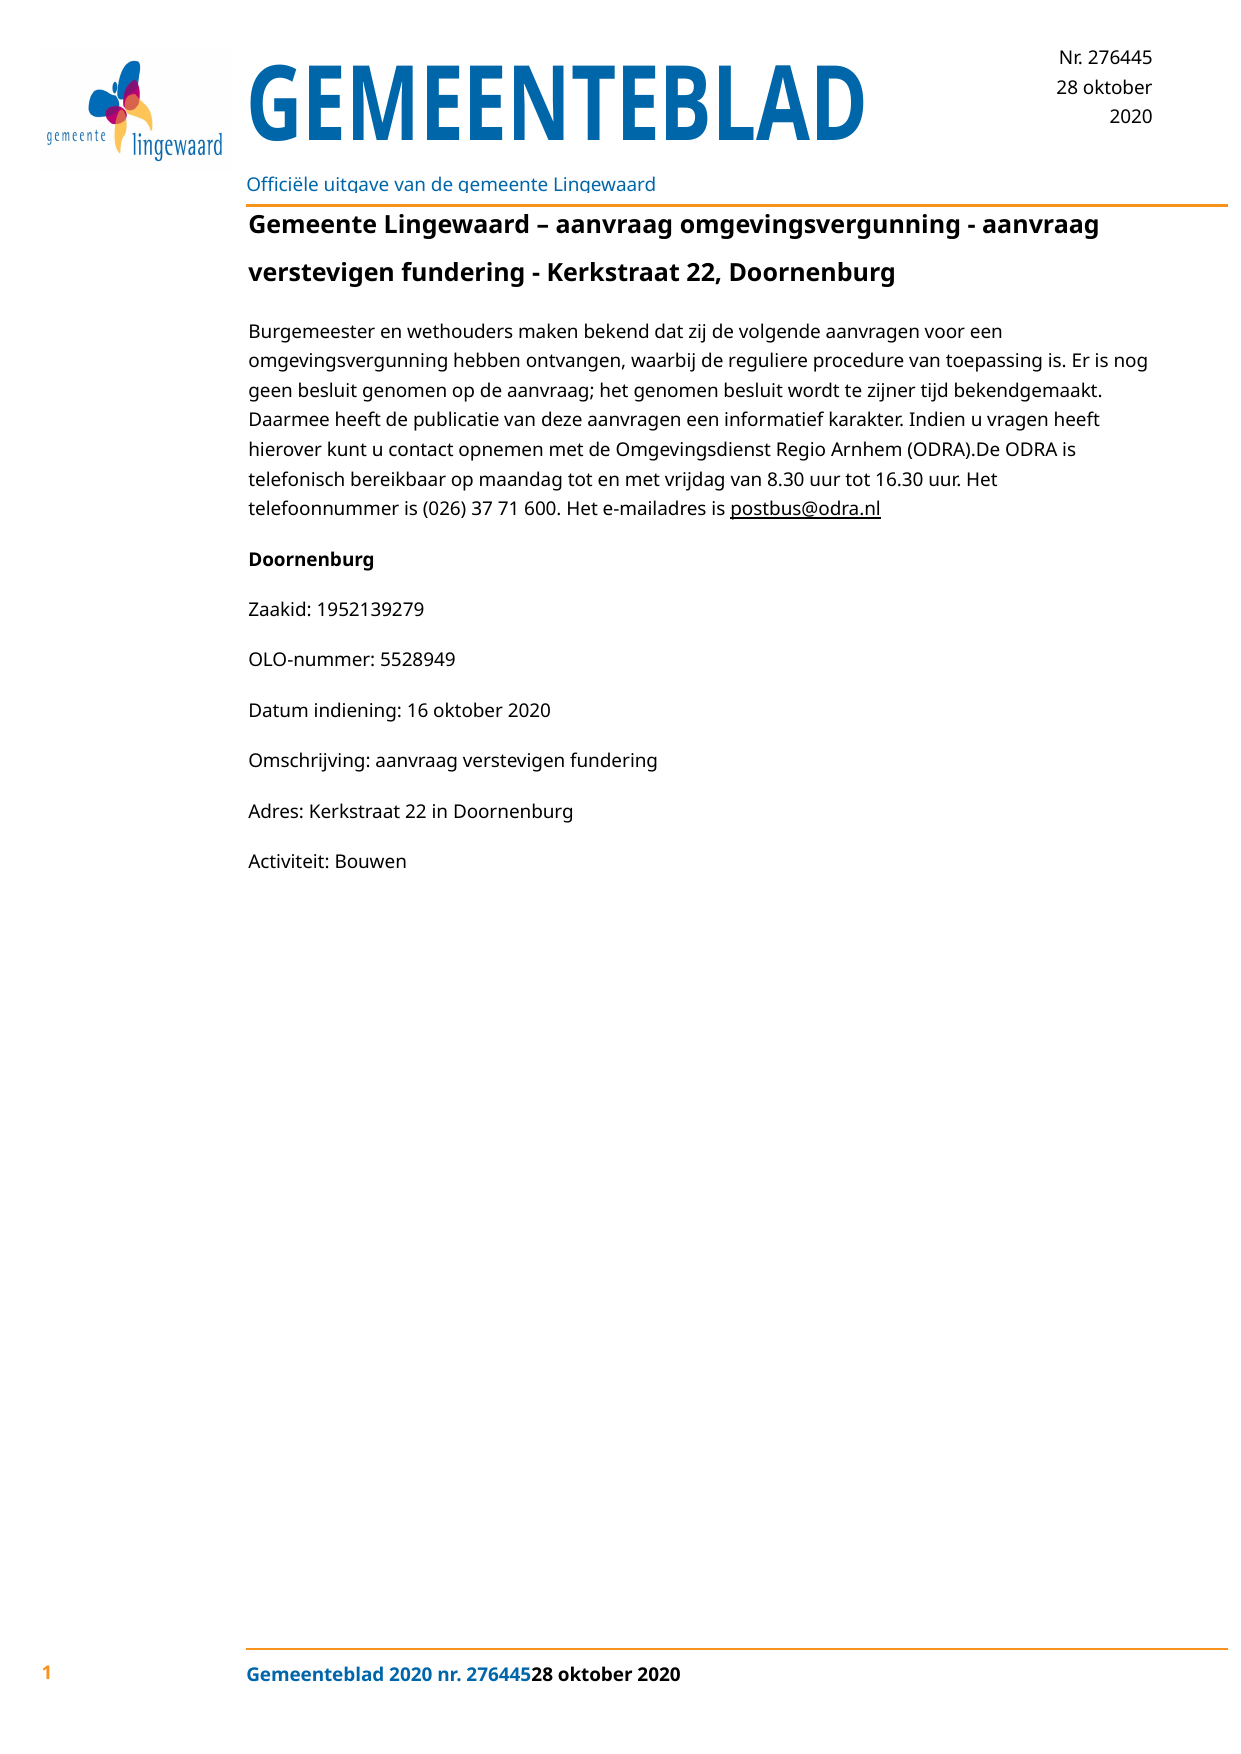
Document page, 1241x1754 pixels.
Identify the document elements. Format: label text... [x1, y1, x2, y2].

text Datum indiening: 16 oktober 2020 [248, 697, 1152, 723]
text Zaakid: 1952139279 [248, 596, 1152, 622]
picture [41, 47, 231, 172]
text Adres: Kerkstraat 22 in Doornenburg [248, 798, 1152, 824]
text Activiteit: Bouwen [248, 848, 1152, 874]
text OLO-nummer: 5528949 [248, 647, 1152, 672]
text Doornenburg [248, 546, 1152, 572]
text Burgemeester en wethouders maken bekend dat zij de volgende aanvragen voor een omgevingsvergunning hebben ontvangen, waarbij de reguliere procedure van toepassing is. Er is nog geen besluit genomen op de aanvraag; het genomen besluit wordt te zijner tijd bekendgemaakt. Daarmee heeft de publicatie van deze aanvragen een informatief karakter. Indien u vragen heeft hierover kunt u contact opnemen met de Omgevingsdienst Regio Arnhem (ODRA).De ODRA is telefonisch bereikbaar op maandag tot en met vrijdag van 8.30 uur tot 16.30 uur. Het telefoonnummer is (026) 37 71 600. Het e-mailadres is postbus@odra.nl [248, 318, 1152, 521]
text Omschrijving: aanvraag verstevigen fundering [248, 747, 1152, 773]
text Gemeente Lingewaard – aanvraag omgevingsvergunning - aanvraag verstevigen fundering - Kerkstraat 22, Doornenburg [248, 207, 1152, 288]
